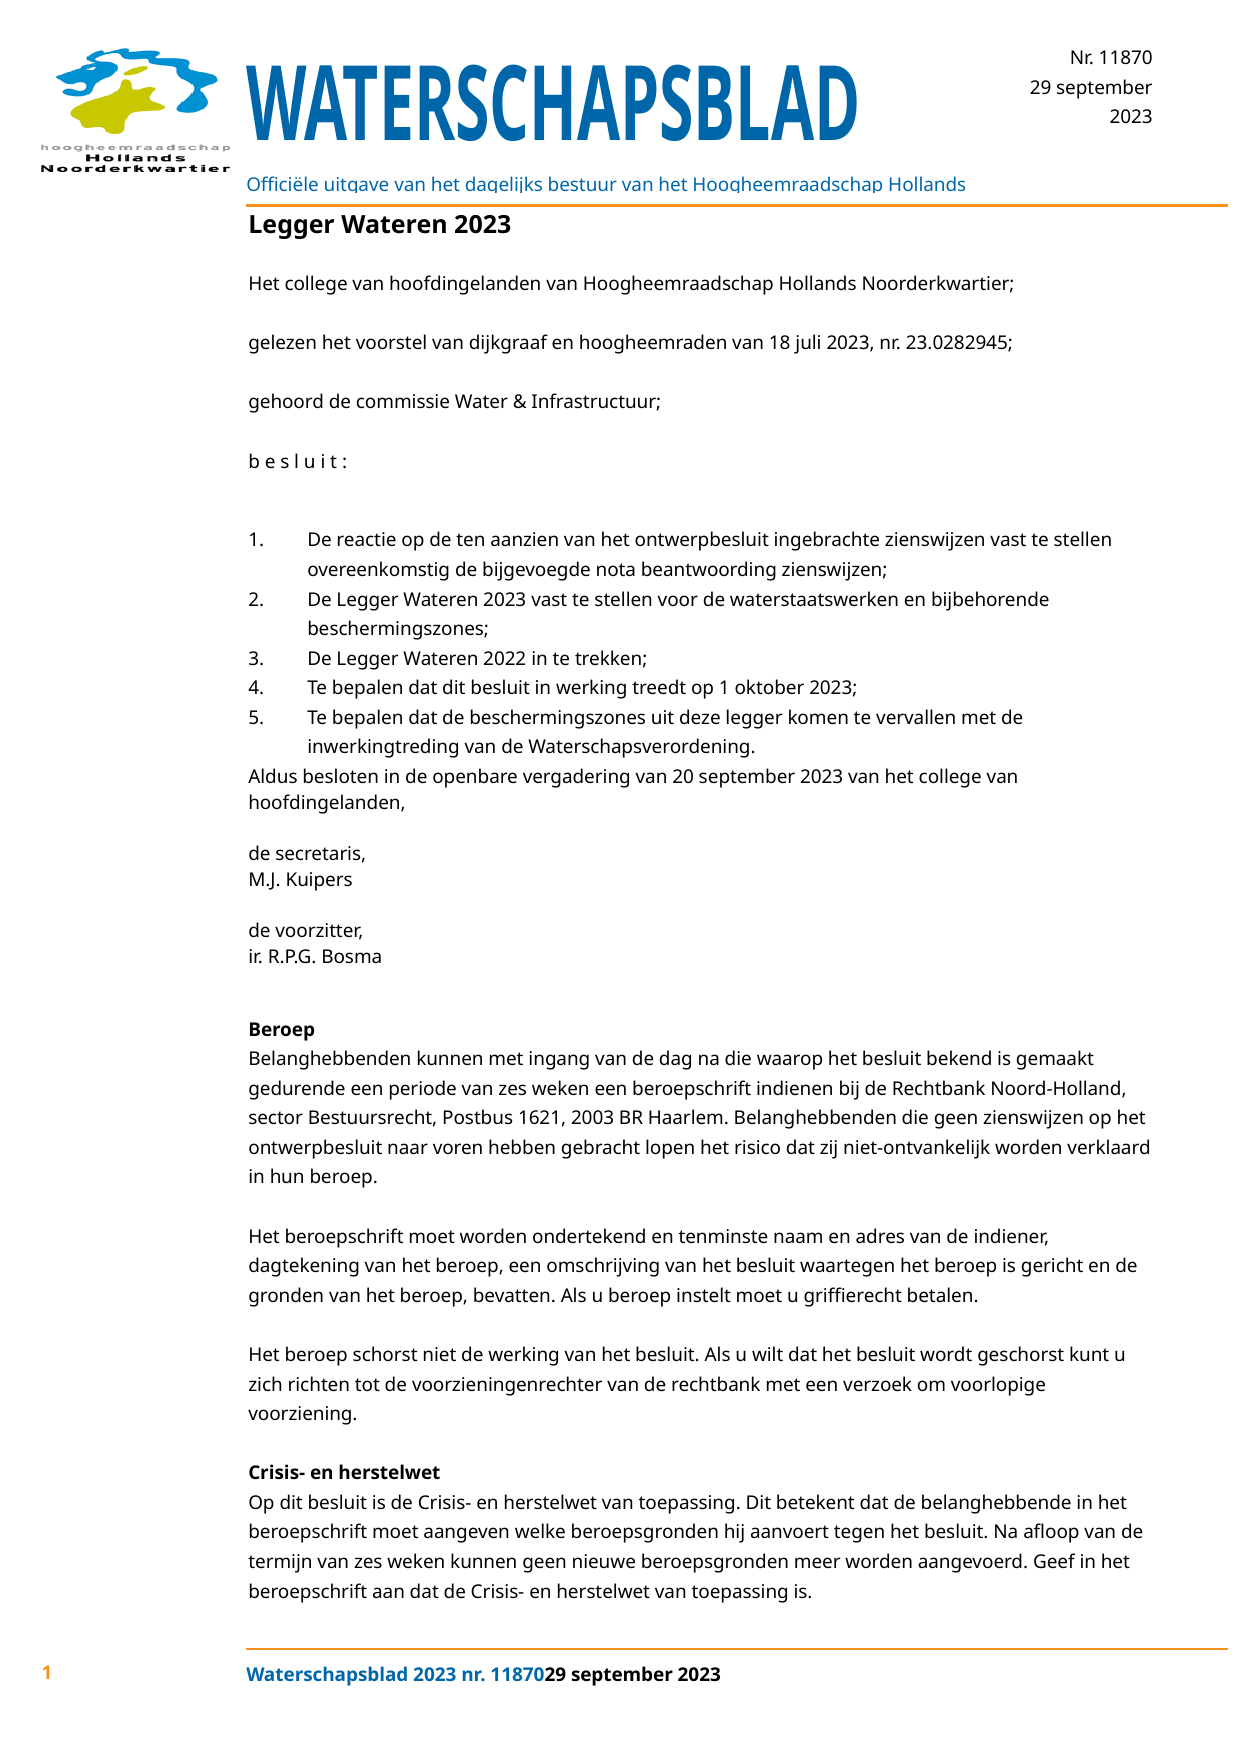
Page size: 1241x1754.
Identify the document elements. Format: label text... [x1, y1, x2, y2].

list Te bepalen dat de beschermingszones uit deze legger komen te vervallen met de inwerkingtreding van de Waterschapsverordening. [248, 704, 1152, 759]
text Op dit besluit is de Crisis- en herstelwet van toepassing. Dit betekent dat de belanghebbende in het beroepschrift moet aangeven welke beroepsgronden hij aanvoert tegen het besluit. Na afloop van de termijn van zes weken kunnen geen nieuwe beroepsgronden meer worden aangevoerd. Geef in het beroepschrift aan dat de Crisis- en herstelwet van toepassing is. [248, 1489, 1152, 1603]
text Aldus besloten in de openbare vergadering van 20 september 2023 van het college van hoofdingelanden, [248, 763, 1152, 815]
text Het beroepschrift moet worden ondertekend en tenminste naam en adres van de indiener, dagtekening van het beroep, een omschrijving van het besluit waartegen het beroep is gericht en de gronden van het beroep, bevatten. Als u beroep instelt moet u griffierecht betalen. [248, 1223, 1152, 1308]
text Belanghebbenden kunnen met ingang van de dag na die waarop het besluit bekend is gemaakt gedurende een periode van zes weken een beroepschrift indienen bij de Rechtbank Noord-Holland, sector Bestuursrecht, Postbus 1621, 2003 BR Haarlem. Belanghebbenden die geen zienswijzen op het ontwerpbesluit naar voren hebben gebracht lopen het risico dat zij niet-ontvankelijk worden verklaard in hun beroep. [248, 1045, 1152, 1189]
text Legger Wateren 2023 [248, 207, 1152, 241]
text gelezen het voorstel van dijkgraaf en hoogheemraden van 18 juli 2023, nr. 23.0282945; [248, 329, 1152, 355]
picture [41, 47, 231, 172]
list De Legger Wateren 2022 in te trekken; [248, 645, 1152, 671]
list De reactie op de ten aanzien van het ontwerpbesluit ingebrachte zienswijzen vast te stellen overeenkomstig de bijgevoegde nota beantwoording zienswijzen; [248, 527, 1152, 582]
text Het college van hoofdingelanden van Hoogheemraadschap Hollands Noorderkwartier; [248, 270, 1152, 296]
text de voorzitter, [248, 918, 1152, 943]
text Het beroep schorst niet de werking van het besluit. Als u wilt dat het besluit wordt geschorst kunt u zich richten tot de voorzieningenrechter van de rechtbank met een verzoek om voorlopige voorziening. [248, 1341, 1152, 1426]
text Crisis- en herstelwet [248, 1459, 1152, 1485]
text b e s l u i t : [248, 448, 1152, 473]
list De Legger Wateren 2023 vast te stellen voor de waterstaatswerken en bijbehorende beschermingszones; [248, 586, 1152, 641]
text Beroep [248, 1016, 1152, 1041]
text M.J. Kuipers [248, 866, 1152, 892]
text ir. R.P.G. Bosma [248, 943, 1152, 969]
text gehoord de commissie Water & Infrastructuur; [248, 389, 1152, 414]
list Te bepalen dat dit besluit in werking treedt op 1 oktober 2023; [248, 674, 1152, 700]
text de secretaris, [248, 841, 1152, 866]
